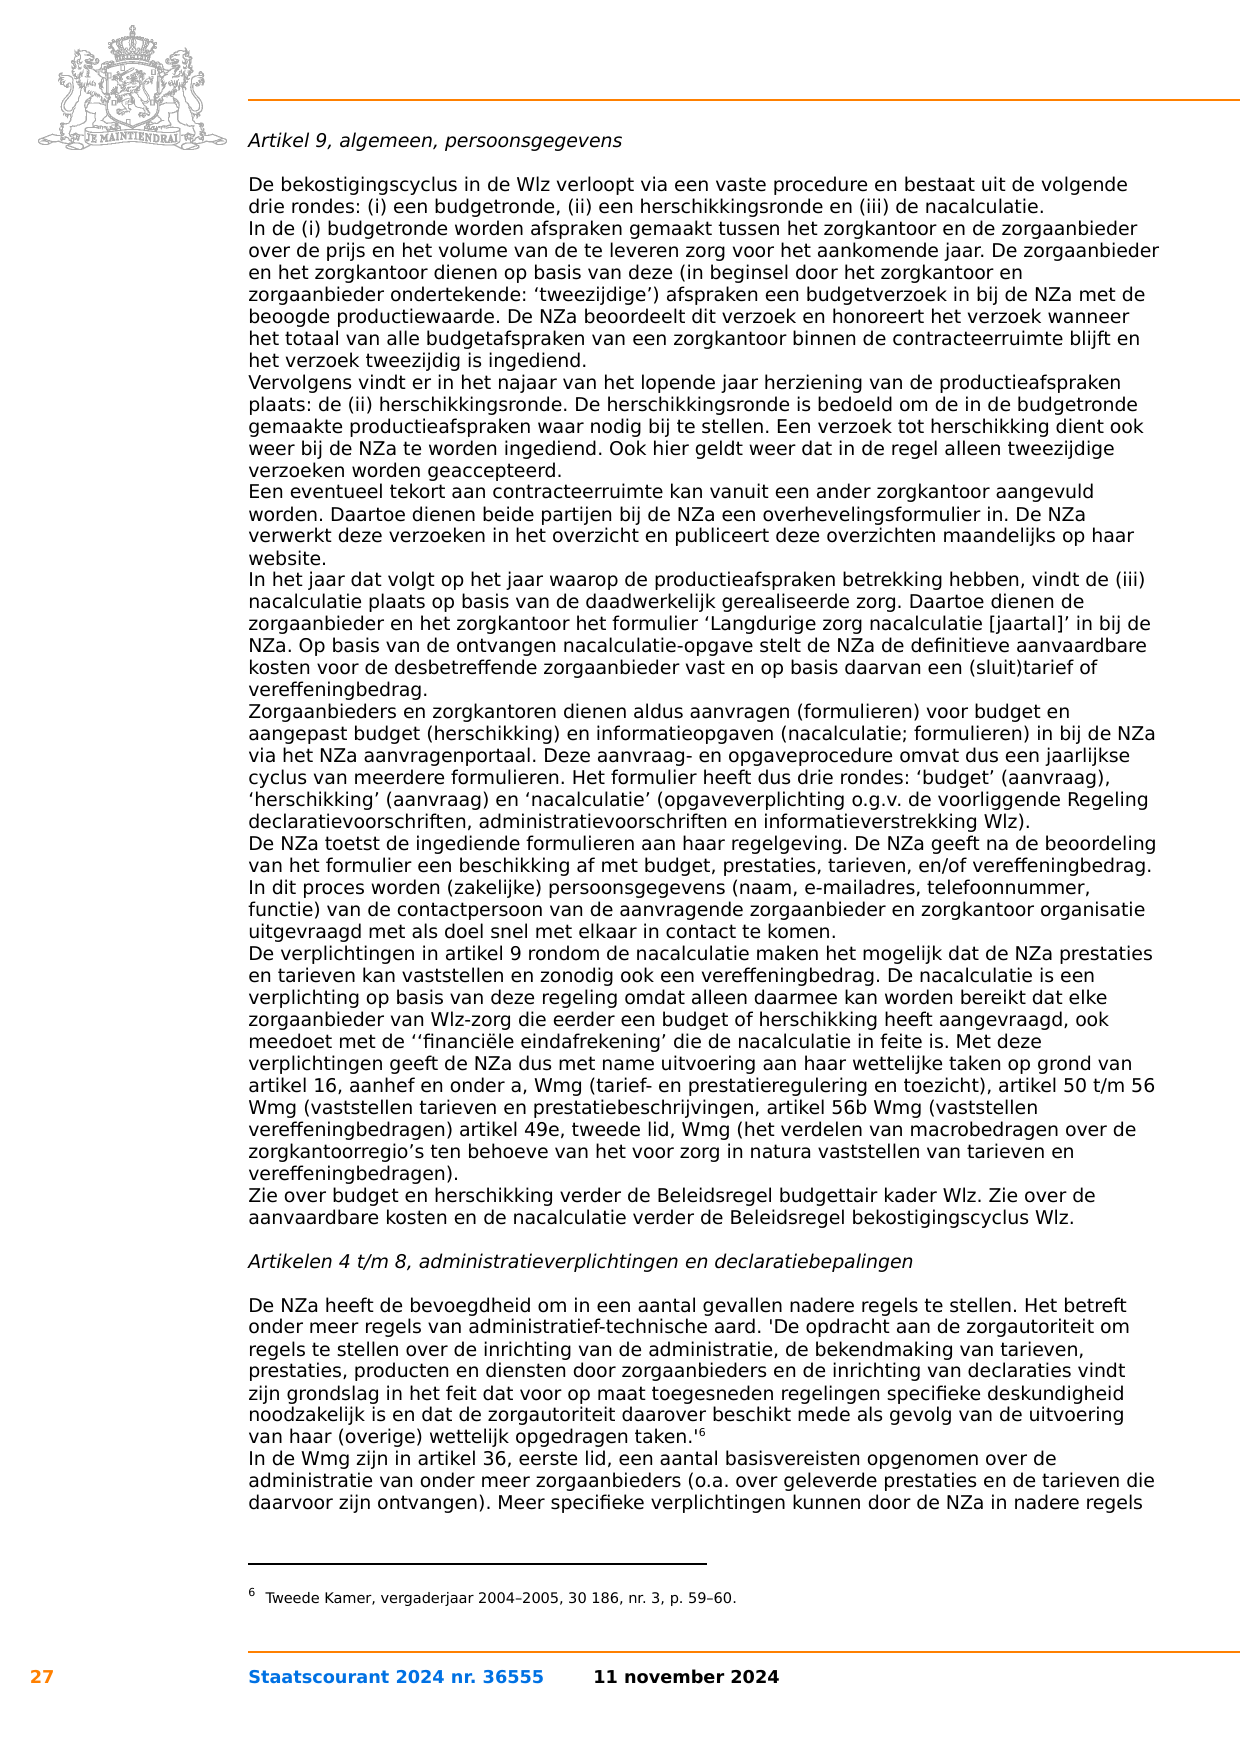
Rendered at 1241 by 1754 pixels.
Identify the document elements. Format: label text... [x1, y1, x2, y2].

text In de Wmg zijn in artikel 36, eerste lid, een aantal basisvereisten opgenomen over de administratie van onder meer zorgaanbieders (o.a. over geleverde prestaties en de tarieven die daarvoor zijn ontvangen). Meer specifieke verplichtingen kunnen door de NZa in nadere regels [248, 1448, 1163, 1514]
text Zorgaanbieders en zorgkantoren dienen aldus aanvragen (formulieren) voor budget en aangepast budget (herschikking) en informatieopgaven (nacalculatie; formulieren) in bij de NZa via het NZa aanvragenportaal. Deze aanvraag- en opgaveprocedure omvat dus een jaarlijkse cyclus van meerdere formulieren. Het formulier heeft dus drie rondes: ‘budget’ (aanvraag), ‘herschikking’ (aanvraag) en ‘nacalculatie’ (opgaveverplichting o.g.v. de voorliggende Regeling declaratievoorschriften, administratievoorschriften en informatieverstrekking Wlz). [248, 701, 1163, 833]
text De NZa toetst de ingediende formulieren aan haar regelgeving. De NZa geeft na de beoordeling van het formulier een beschikking af met budget, prestaties, tarieven, en/of vereffeningbedrag. [248, 833, 1163, 877]
text De NZa heeft de bevoegdheid om in een aantal gevallen nadere regels te stellen. Het betreft onder meer regels van administratief-technische aard. 'De opdracht aan de zorgautoriteit om regels te stellen over de inrichting van de administratie, de bekendmaking van tarieven, prestaties, producten en diensten door zorgaanbieders en de inrichting van declaraties vindt zijn grondslag in het feit dat voor op maat toegesneden regelingen specifieke deskundigheid noodzakelijk is en dat de zorgautoriteit daarover beschikt mede als gevolg van de uitvoering van haar (overige) wettelijk opgedragen taken.' [248, 1294, 1163, 1448]
text Vervolgens vindt er in het najaar van het lopende jaar herziening van de productieafspraken plaats: de (ii) herschikkingsronde. De herschikkingsronde is bedoeld om de in de budgetronde gemaakte productieafspraken waar nodig bij te stellen. Een verzoek tot herschikking dient ook weer bij de NZa te worden ingediend. Ook hier geldt weer dat in de regel alleen tweezijdige verzoeken worden geaccepteerd. [248, 372, 1163, 481]
text In de (i) budgetronde worden afspraken gemaakt tussen het zorgkantoor en de zorgaanbieder over de prijs en het volume van de te leveren zorg voor het aankomende jaar. De zorgaanbieder en het zorgkantoor dienen op basis van deze (in beginsel door het zorgkantoor en zorgaanbieder ondertekende: ‘tweezijdige’) afspraken een budgetverzoek in bij de NZa met de beoogde productiewaarde. De NZa beoordeelt dit verzoek en honoreert het verzoek wanneer het totaal van alle budgetafspraken van een zorgkantoor binnen de contracteerruimte blijft en het verzoek tweezijdig is ingediend. [248, 218, 1163, 372]
text De bekostigingscyclus in de Wlz verloopt via een vaste procedure en bestaat uit de volgende drie rondes: (i) een budgetronde, (ii) een herschikkingsronde en (iii) de nacalculatie. [248, 174, 1163, 218]
text Tweede Kamer, vergaderjaar 2004–2005, 30 186, nr. 3, p. 59–60. [248, 1586, 1163, 1608]
text Een eventueel tekort aan contracteerruimte kan vanuit een ander zorgkantoor aangevuld worden. Daartoe dienen beide partijen bij de NZa een overhevelingsformulier in. De NZa verwerkt deze verzoeken in het overzicht en publiceert deze overzichten maandelijks op haar website. [248, 481, 1163, 569]
text Zie over budget en herschikking verder de Beleidsregel budgettair kader Wlz. Zie over de aanvaardbare kosten en de nacalculatie verder de Beleidsregel bekostigingscyclus Wlz. [248, 1185, 1163, 1229]
text In dit proces worden (zakelijke) persoonsgegevens (naam, e-mailadres, telefoonnummer, functie) van de contactpersoon van de aanvragende zorgaanbieder en zorgkantoor organisatie uitgevraagd met als doel snel met elkaar in contact te komen. [248, 877, 1163, 943]
text In het jaar dat volgt op het jaar waarop de productieafspraken betrekking hebben, vindt de (iii) nacalculatie plaats op basis van de daadwerkelijk gerealiseerde zorg. Daartoe dienen de zorgaanbieder en het zorgkantoor het formulier ‘Langdurige zorg nacalculatie [jaartal]’ in bij de NZa. Op basis van de ontvangen nacalculatie-opgave stelt de NZa de definitieve aanvaardbare kosten voor de desbetreffende zorgaanbieder vast en op basis daarvan een (sluit)tarief of vereffeningbedrag. [248, 569, 1163, 701]
subtitle Artikelen 4 t/m 8, administratieverplichtingen en declaratiebepalingen [248, 1251, 1163, 1273]
subtitle Artikel 9, algemeen, persoonsgegevens [248, 130, 1163, 152]
picture [38, 25, 227, 150]
text De verplichtingen in artikel 9 rondom de nacalculatie maken het mogelijk dat de NZa prestaties en tarieven kan vaststellen en zonodig ook een vereffeningbedrag. De nacalculatie is een verplichting op basis van deze regeling omdat alleen daarmee kan worden bereikt dat elke zorgaanbieder van Wlz-zorg die eerder een budget of herschikking heeft aangevraagd, ook meedoet met de ‘‘financiële eindafrekening’ die de nacalculatie in feite is. Met deze verplichtingen geeft de NZa dus met name uitvoering aan haar wettelijke taken op grond van artikel 16, aanhef en onder a, Wmg (tarief- en prestatieregulering en toezicht), artikel 50 t/m 56 Wmg (vaststellen tarieven en prestatiebeschrijvingen, artikel 56b Wmg (vaststellen vereffeningbedragen) artikel 49e, tweede lid, Wmg (het verdelen van macrobedragen over de zorgkantoorregio’s ten behoeve van het voor zorg in natura vaststellen van tarieven en vereffeningbedragen). [248, 943, 1163, 1185]
